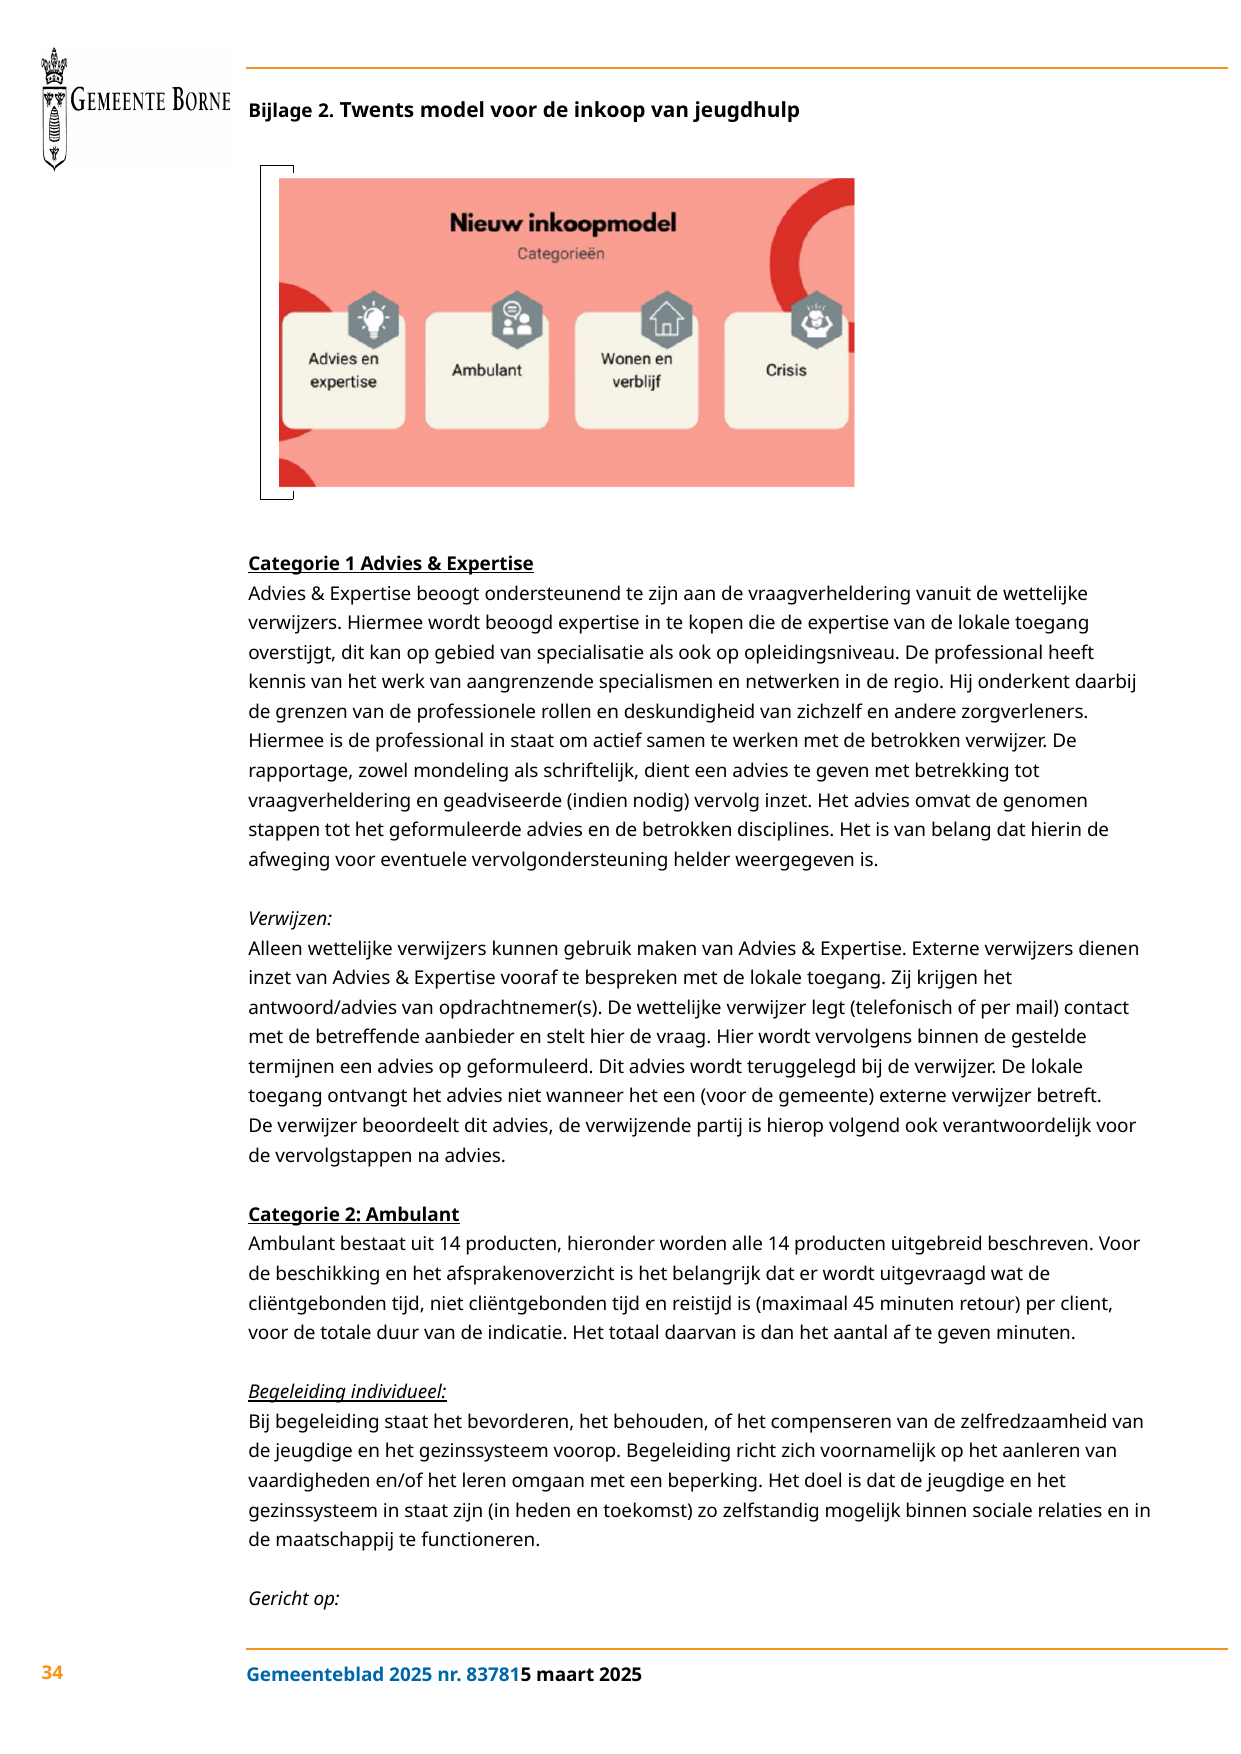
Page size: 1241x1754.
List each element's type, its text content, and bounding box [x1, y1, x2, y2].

text Verwijzen: [248, 905, 1152, 931]
text De verwijzer beoordeelt dit advies, de verwijzende partij is hierop volgend ook verantwoordelijk voor de vervolgstappen na advies. [248, 1112, 1152, 1168]
picture [268, 173, 860, 491]
text Bijlage 2. Twents model voor de inkoop van jeugdhulp [248, 95, 1152, 123]
text Begeleiding individueel: [248, 1378, 1152, 1404]
text Ambulant bestaat uit 14 producten, hieronder worden alle 14 producten uitgebreid beschreven. Voor de beschikking en het afsprakenoverzicht is het belangrijk dat er wordt uitgevraagd wat de cliëntgebonden tijd, niet cliëntgebonden tijd en reistijd is (maximaal 45 minuten retour) per client, voor de totale duur van de indicatie. Het totaal daarvan is dan het aantal af te geven minuten. [248, 1231, 1152, 1345]
text Gericht op: [248, 1586, 1152, 1611]
text Advies & Expertise beoogt ondersteunend te zijn aan de vraagverheldering vanuit de wettelijke verwijzers. Hiermee wordt beoogd expertise in te kopen die de expertise van de lokale toegang overstijgt, dit kan op gebied van specialisatie als ook op opleidingsniveau. De professional heeft kennis van het werk van aangrenzende specialismen en netwerken in de regio. Hij onderkent daarbij de grenzen van de professionele rollen en deskundigheid van zichzelf en andere zorgverleners. Hiermee is de professional in staat om actief samen te werken met de betrokken verwijzer. De rapportage, zowel mondeling als schriftelijk, dient een advies te geven met betrekking tot vraagverheldering en geadviseerde (indien nodig) vervolg inzet. Het advies omvat de genomen stappen tot het geformuleerde advies en de betrokken disciplines. Het is van belang dat hierin de afweging voor eventuele vervolgondersteuning helder weergegeven is. [248, 580, 1152, 872]
text Categorie 1 Advies & Expertise [248, 550, 1152, 576]
text Alleen wettelijke verwijzers kunnen gebruik maken van Advies & Expertise. Externe verwijzers dienen inzet van Advies & Expertise vooraf te bespreken met de lokale toegang. Zij krijgen het antwoord/advies van opdrachtnemer(s). De wettelijke verwijzer legt (telefonisch of per mail) contact met de betreffende aanbieder en stelt hier de vraag. Hier wordt vervolgens binnen de gestelde termijnen een advies op geformuleerd. Dit advies wordt teruggelegd bij de verwijzer. De lokale toegang ontvangt het advies niet wanneer het een (voor de gemeente) externe verwijzer betreft. [248, 935, 1152, 1108]
picture [41, 47, 231, 172]
text Bij begeleiding staat het bevorderen, het behouden, of het compenseren van de zelfredzaamheid van de jeugdige en het gezinssysteem voorop. Begeleiding richt zich voornamelijk op het aanleren van vaardigheden en/of het leren omgaan met een beperking. Het doel is dat de jeugdige en het gezinssysteem in staat zijn (in heden en toekomst) zo zelfstandig mogelijk binnen sociale relaties en in de maatschappij te functioneren. [248, 1408, 1152, 1552]
text Categorie 2: Ambulant [248, 1201, 1152, 1227]
